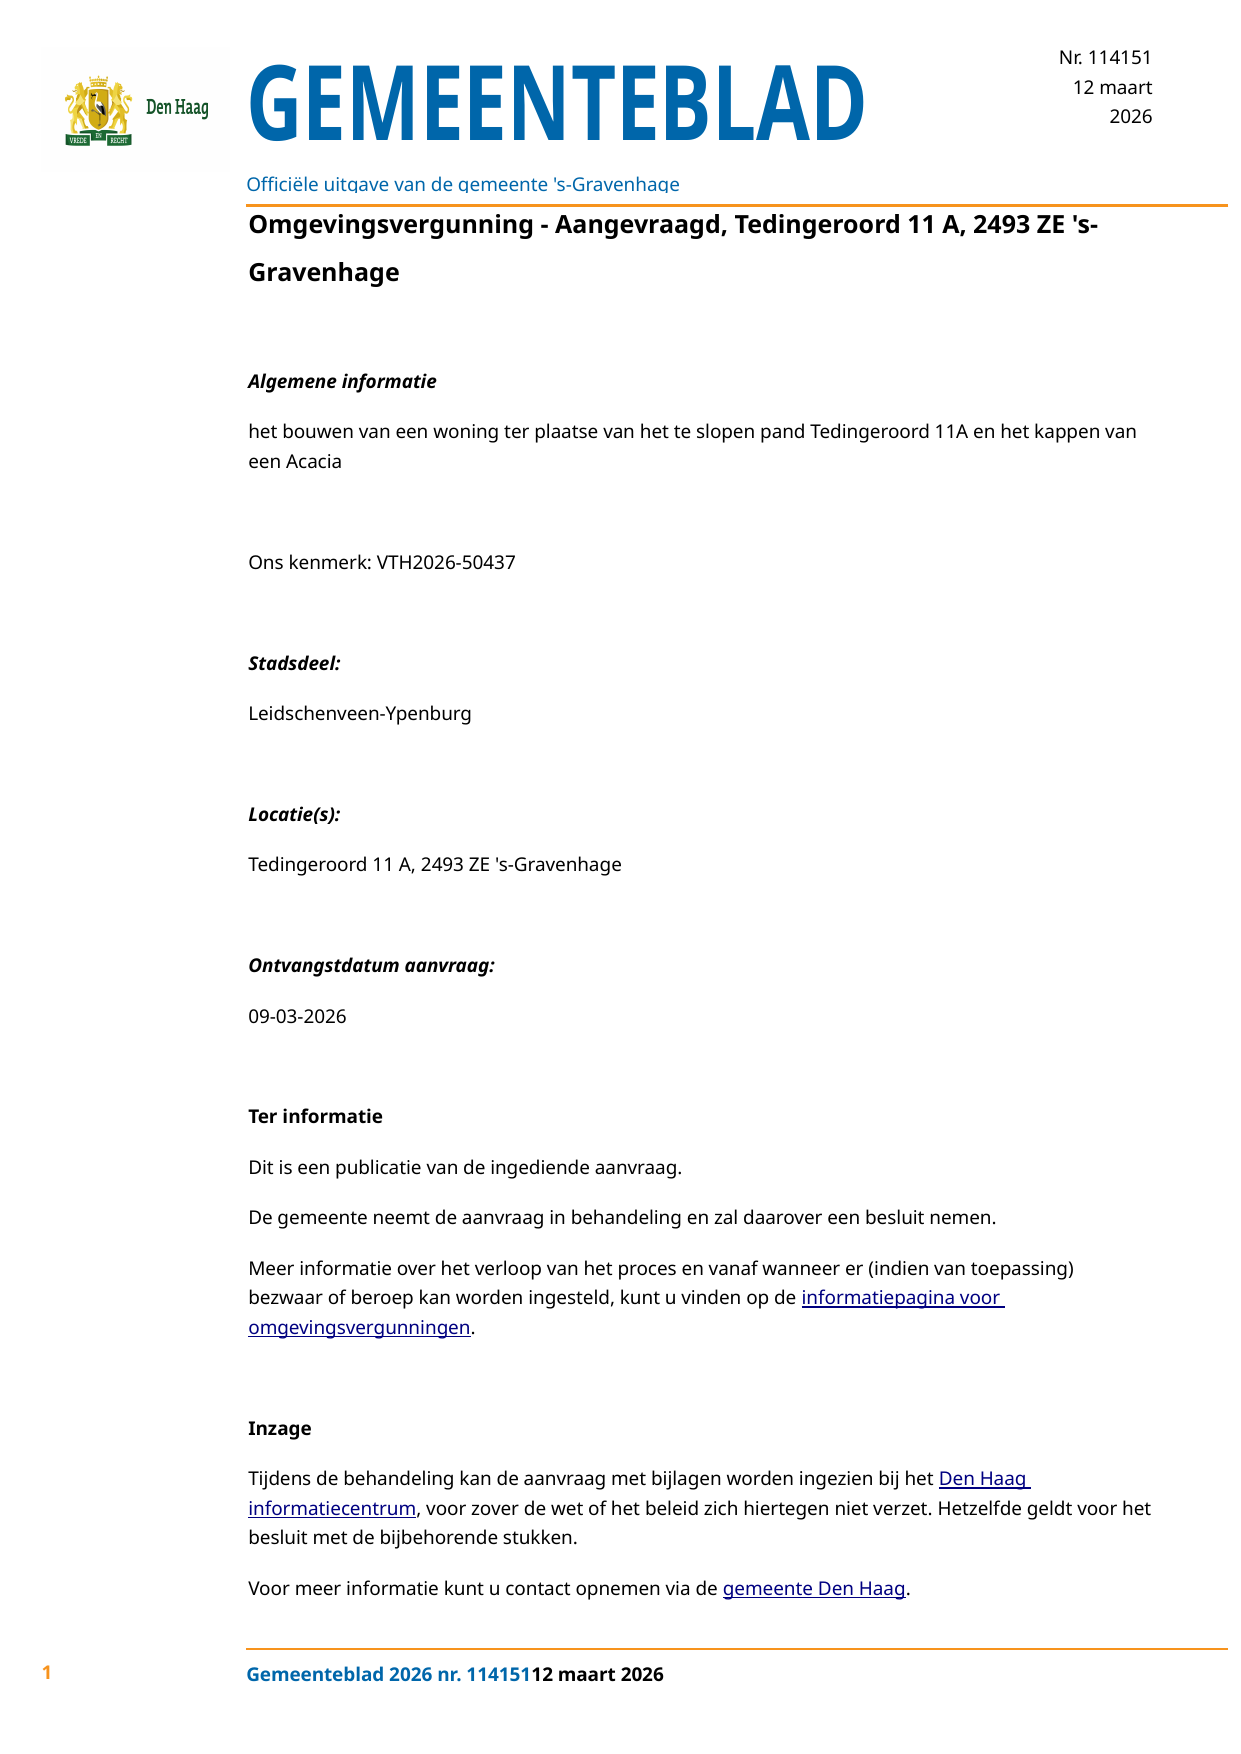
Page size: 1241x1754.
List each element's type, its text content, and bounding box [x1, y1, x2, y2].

text Locatie(s): [248, 801, 1152, 827]
text Stadsdeel: [248, 650, 1152, 676]
text Inzage [248, 1415, 1152, 1441]
text Ontvangstdatum aanvraag: [248, 952, 1152, 978]
text Meer informatie over het verloop van het proces en vanaf wanneer er (indien van toepassing) bezwaar of beroep kan worden ingesteld, kunt u vinden op de informatiepagina voor omgevingsvergunningen. [248, 1255, 1152, 1340]
text Voor meer informatie kunt u contact opnemen via de gemeente Den Haag. [248, 1575, 1152, 1601]
text Tedingeroord 11 A, 2493 ZE 's-Gravenhage [248, 852, 1152, 877]
text Ons kenmerk: VTH2026-50437 [248, 549, 1152, 575]
text Tijdens de behandeling kan de aanvraag met bijlagen worden ingezien bij het Den Haag informatiecentrum, voor zover de wet of het beleid zich hiertegen niet verzet. Hetzelfde geldt voor het besluit met de bijbehorende stukken. [248, 1465, 1152, 1550]
picture [41, 47, 231, 172]
text 09-03-2026 [248, 1003, 1152, 1029]
text Leidschenveen-Ypenburg [248, 700, 1152, 726]
text Ter informatie [248, 1104, 1152, 1129]
text Algemene informatie [248, 368, 1152, 394]
text Dit is een publicatie van de ingediende aanvraag. [248, 1154, 1152, 1180]
text De gemeente neemt de aanvraag in behandeling en zal daarover een besluit nemen. [248, 1204, 1152, 1230]
text het bouwen van een woning ter plaatse van het te slopen pand Tedingeroord 11A en het kappen van een Acacia [248, 419, 1152, 474]
text Omgevingsvergunning - Aangevraagd, Tedingeroord 11 A, 2493 ZE 's-Gravenhage [248, 207, 1152, 288]
